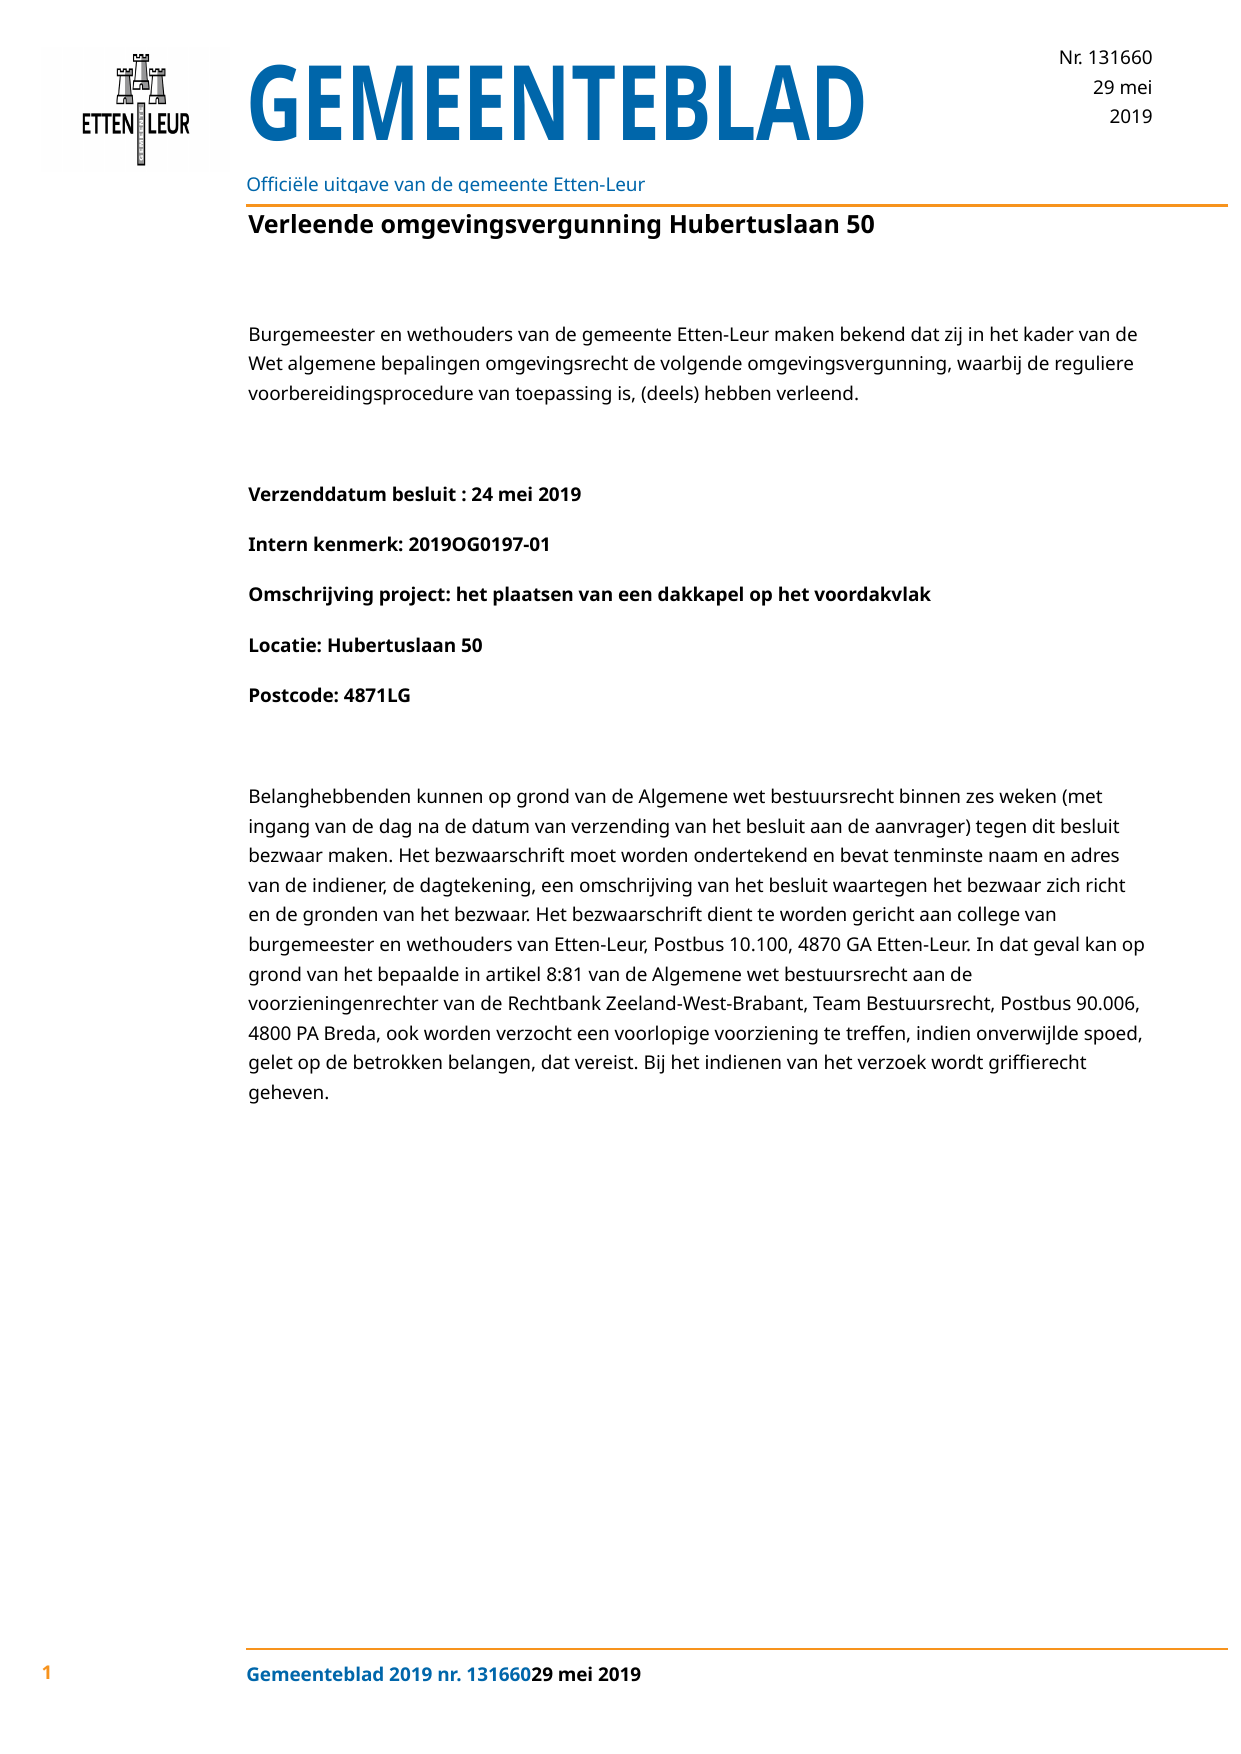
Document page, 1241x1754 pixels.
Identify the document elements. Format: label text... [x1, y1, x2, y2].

text Belanghebbenden kunnen op grond van de Algemene wet bestuursrecht binnen zes weken (met ingang van de dag na de datum van verzending van het besluit aan de aanvrager) tegen dit besluit bezwaar maken. Het bezwaarschrift moet worden ondertekend en bevat tenminste naam en adres van de indiener, de dagtekening, een omschrijving van het besluit waartegen het bezwaar zich richt en de gronden van het bezwaar. Het bezwaarschrift dient te worden gericht aan college van burgemeester en wethouders van Etten-Leur, Postbus 10.100, 4870 GA Etten-Leur. In dat geval kan op grond van het bepaalde in artikel 8:81 van de Algemene wet bestuursrecht aan de voorzieningenrechter van de Rechtbank Zeeland-West-Brabant, Team Bestuursrecht, Postbus 90.006, 4800 PA Breda, ook worden verzocht een voorlopige voorziening te treffen, indien onverwijlde spoed, gelet op de betrokken belangen, dat vereist. Bij het indienen van het verzoek wordt griffierecht geheven. [248, 783, 1152, 1105]
text Omschrijving project: het plaatsen van een dakkapel op het voordakvlak [248, 582, 1152, 607]
picture [41, 47, 231, 172]
text Intern kenmerk: 2019OG0197-01 [248, 531, 1152, 557]
text Verleende omgevingsvergunning Hubertuslaan 50 [248, 207, 1152, 241]
text Postcode: 4871LG [248, 682, 1152, 708]
text Locatie: Hubertuslaan 50 [248, 632, 1152, 658]
text Burgemeester en wethouders van de gemeente Etten-Leur maken bekend dat zij in het kader van de Wet algemene bepalingen omgevingsrecht de volgende omgevingsvergunning, waarbij de reguliere voorbereidingsprocedure van toepassing is, (deels) hebben verleend. [248, 321, 1152, 406]
text Verzenddatum besluit : 24 mei 2019 [248, 481, 1152, 506]
